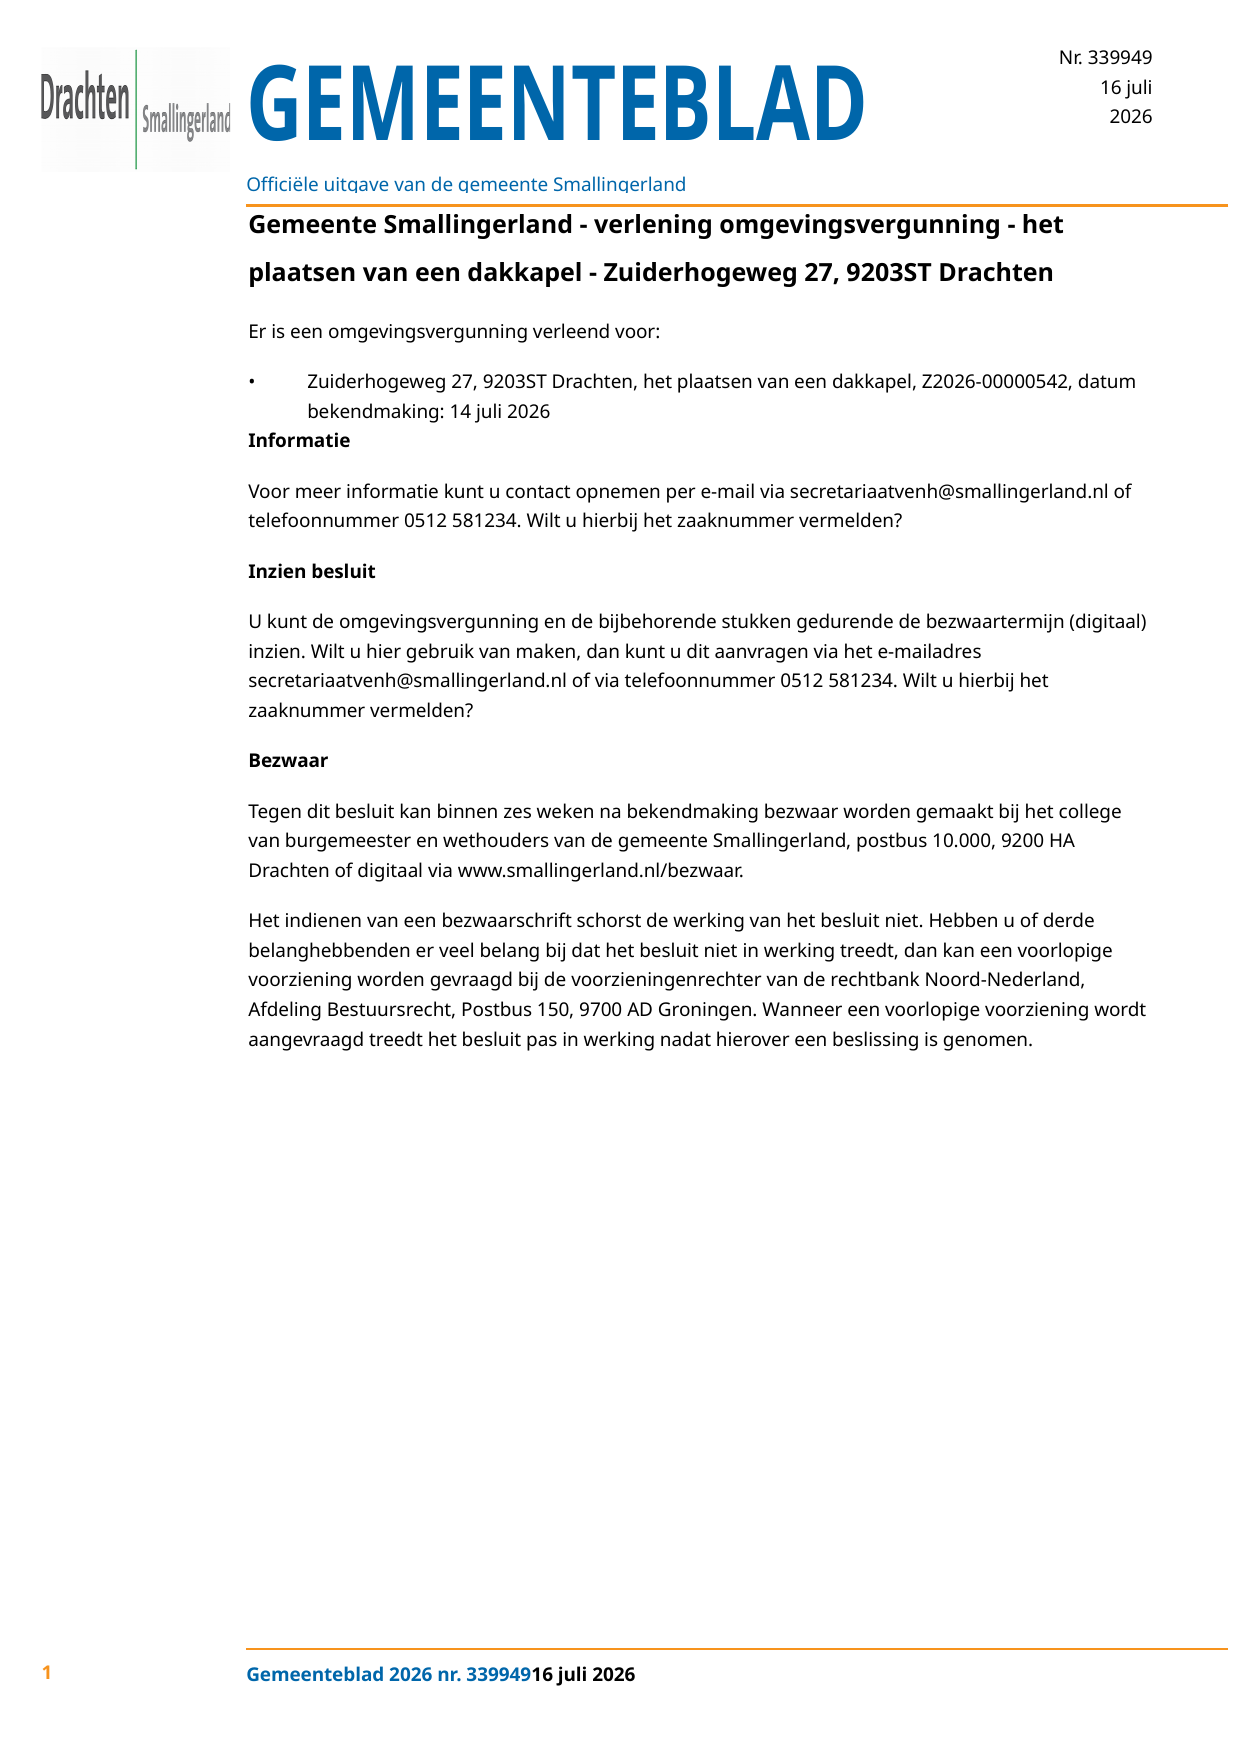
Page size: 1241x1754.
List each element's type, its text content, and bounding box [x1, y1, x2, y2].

text Er is een omgevingsvergunning verleend voor: [248, 318, 1152, 344]
list Zuiderhogeweg 27, 9203ST Drachten, het plaatsen van een dakkapel, Z2026-00000542, datum bekendmaking: 14 juli 2026 [248, 368, 1152, 424]
picture [41, 47, 231, 172]
text U kunt de omgevingsvergunning en de bijbehorende stukken gedurende de bezwaartermijn (digitaal) inzien. Wilt u hier gebruik van maken, dan kunt u dit aanvragen via het e-mailadres secretariaatvenh@smallingerland.nl of via telefoonnummer 0512 581234. Wilt u hierbij het zaaknummer vermelden? [248, 608, 1152, 723]
text Gemeente Smallingerland - verlening omgevingsvergunning - het plaatsen van een dakkapel - Zuiderhogeweg 27, 9203ST Drachten [248, 207, 1152, 288]
text Voor meer informatie kunt u contact opnemen per e-mail via secretariaatvenh@smallingerland.nl of telefoonnummer 0512 581234. Wilt u hierbij het zaaknummer vermelden? [248, 478, 1152, 533]
text Inzien besluit [248, 558, 1152, 584]
text Tegen dit besluit kan binnen zes weken na bekendmaking bezwaar worden gemaakt bij het college van burgemeester en wethouders van de gemeente Smallingerland, postbus 10.000, 9200 HA Drachten of digitaal via www.smallingerland.nl/bezwaar. [248, 798, 1152, 883]
text Bezwaar [248, 747, 1152, 773]
text Informatie [248, 427, 1152, 453]
text Het indienen van een bezwaarschrift schorst de werking van het besluit niet. Hebben u of derde belanghebbenden er veel belang bij dat het besluit niet in werking treedt, dan kan een voorlopige voorziening worden gevraagd bij de voorzieningenrechter van de rechtbank Noord-Nederland, Afdeling Bestuursrecht, Postbus 150, 9700 AD Groningen. Wanneer een voorlopige voorziening wordt aangevraagd treedt het besluit pas in werking nadat hierover een beslissing is genomen. [248, 907, 1152, 1052]
